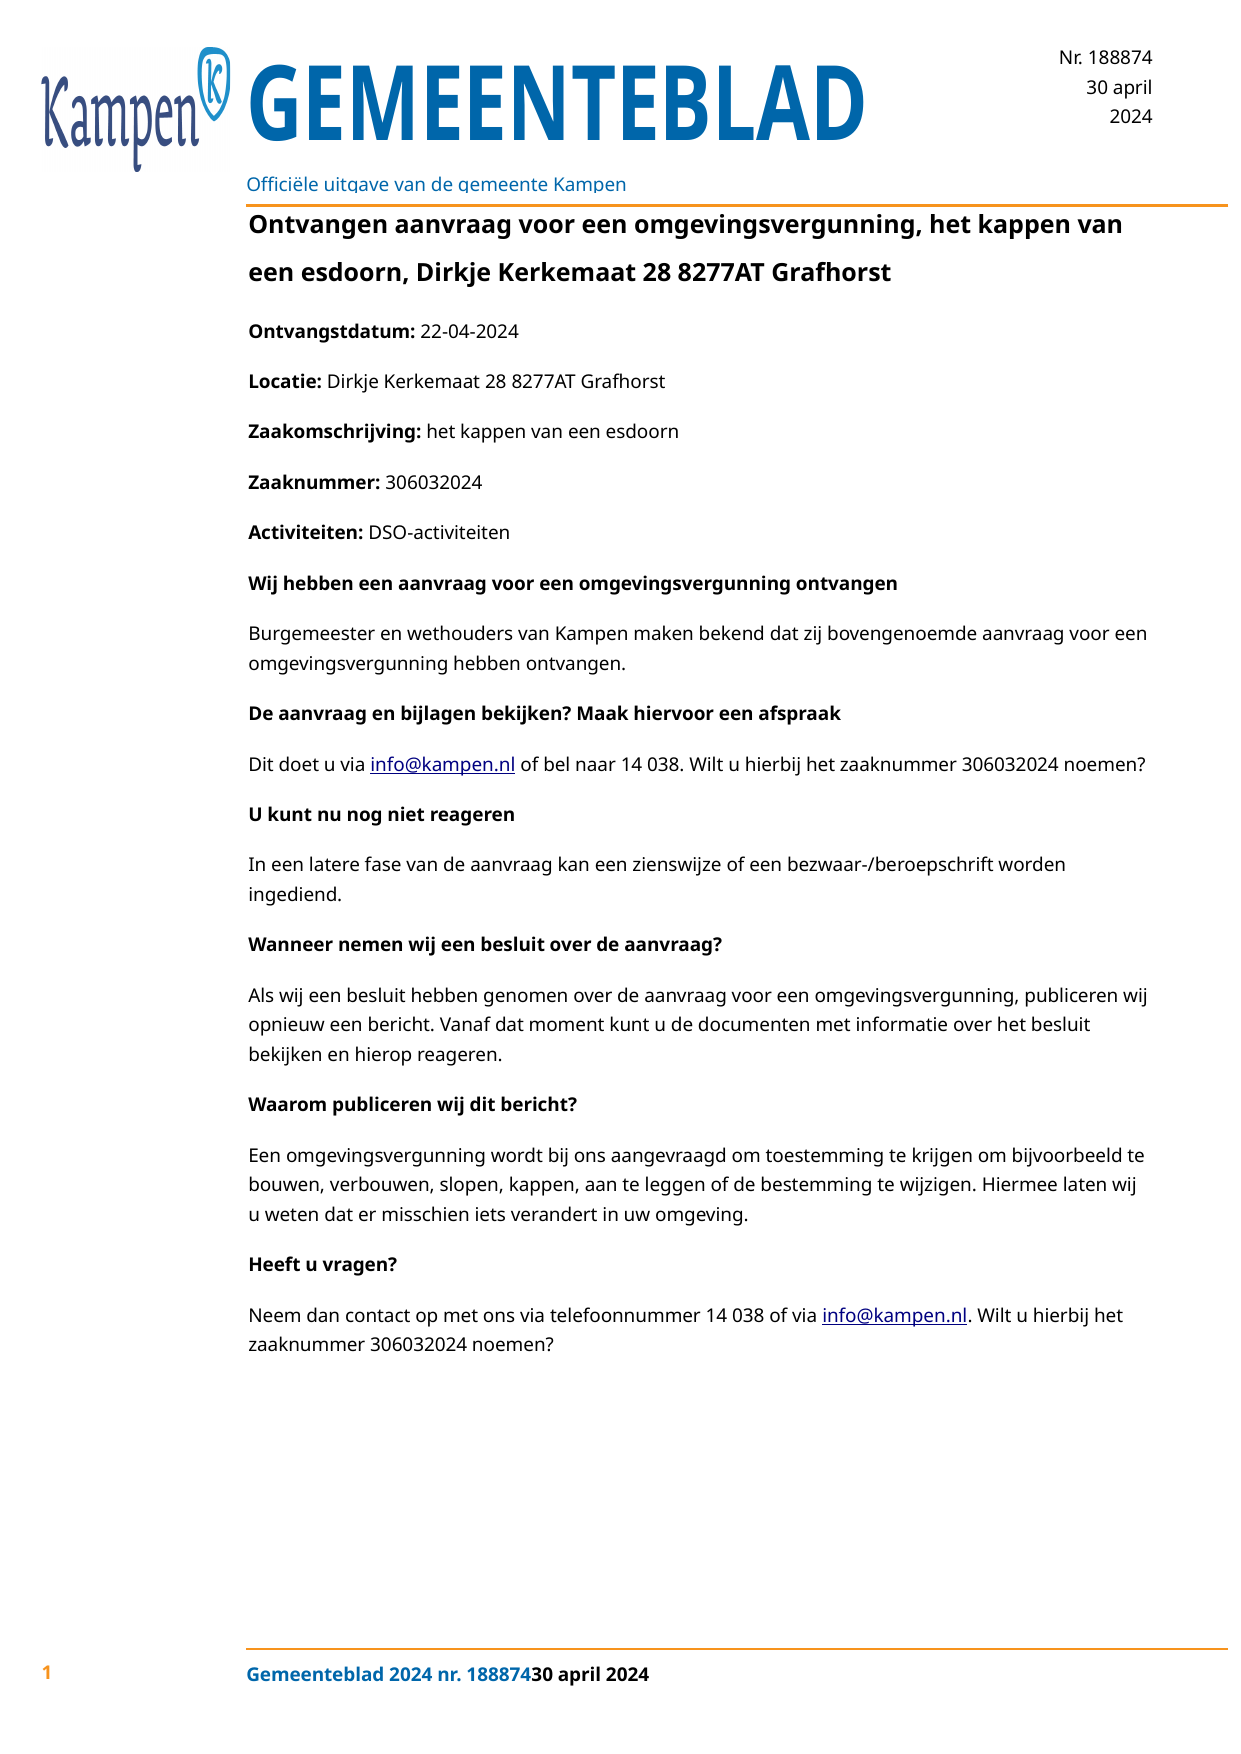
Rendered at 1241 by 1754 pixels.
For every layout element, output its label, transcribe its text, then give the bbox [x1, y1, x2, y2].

text De aanvraag en bijlagen bekijken? Maak hiervoor een afspraak [248, 700, 1152, 726]
text Activiteiten: DSO-activiteiten [248, 519, 1152, 545]
text Burgemeester en wethouders van Kampen maken bekend dat zij bovengenoemde aanvraag voor een omgevingsvergunning hebben ontvangen. [248, 620, 1152, 676]
text Zaakomschrijving: het kappen van een esdoorn [248, 419, 1152, 444]
text Dit doet u via info@kampen.nl of bel naar 14 038. Wilt u hierbij het zaaknummer 306032024 noemen? [248, 751, 1152, 777]
text Een omgevingsvergunning wordt bij ons aangevraagd om toestemming te krijgen om bijvoorbeeld te bouwen, verbouwen, slopen, kappen, aan te leggen of de bestemming te wijzigen. Hiermee laten wij u weten dat er misschien iets verandert in uw omgeving. [248, 1142, 1152, 1227]
text Neem dan contact op met ons via telefoonnummer 14 038 of via info@kampen.nl. Wilt u hierbij het zaaknummer 306032024 noemen? [248, 1302, 1152, 1357]
text Locatie: Dirkje Kerkemaat 28 8277AT Grafhorst [248, 368, 1152, 394]
text Ontvangstdatum: 22-04-2024 [248, 318, 1152, 344]
text Ontvangen aanvraag voor een omgevingsvergunning, het kappen van een esdoorn, Dirkje Kerkemaat 28 8277AT Grafhorst [248, 207, 1152, 288]
text Heeft u vragen? [248, 1252, 1152, 1277]
text Wanneer nemen wij een besluit over de aanvraag? [248, 932, 1152, 957]
text Als wij een besluit hebben genomen over de aanvraag voor een omgevingsvergunning, publiceren wij opnieuw een bericht. Vanaf dat moment kunt u de documenten met informatie over het besluit bekijken en hierop reageren. [248, 982, 1152, 1067]
text Wij hebben een aanvraag voor een omgevingsvergunning ontvangen [248, 570, 1152, 596]
text Zaaknummer: 306032024 [248, 469, 1152, 495]
picture [41, 47, 231, 172]
text Waarom publiceren wij dit bericht? [248, 1092, 1152, 1117]
text U kunt nu nog niet reageren [248, 801, 1152, 827]
text In een latere fase van de aanvraag kan een zienswijze of een bezwaar-/beroepschrift worden ingediend. [248, 852, 1152, 907]
